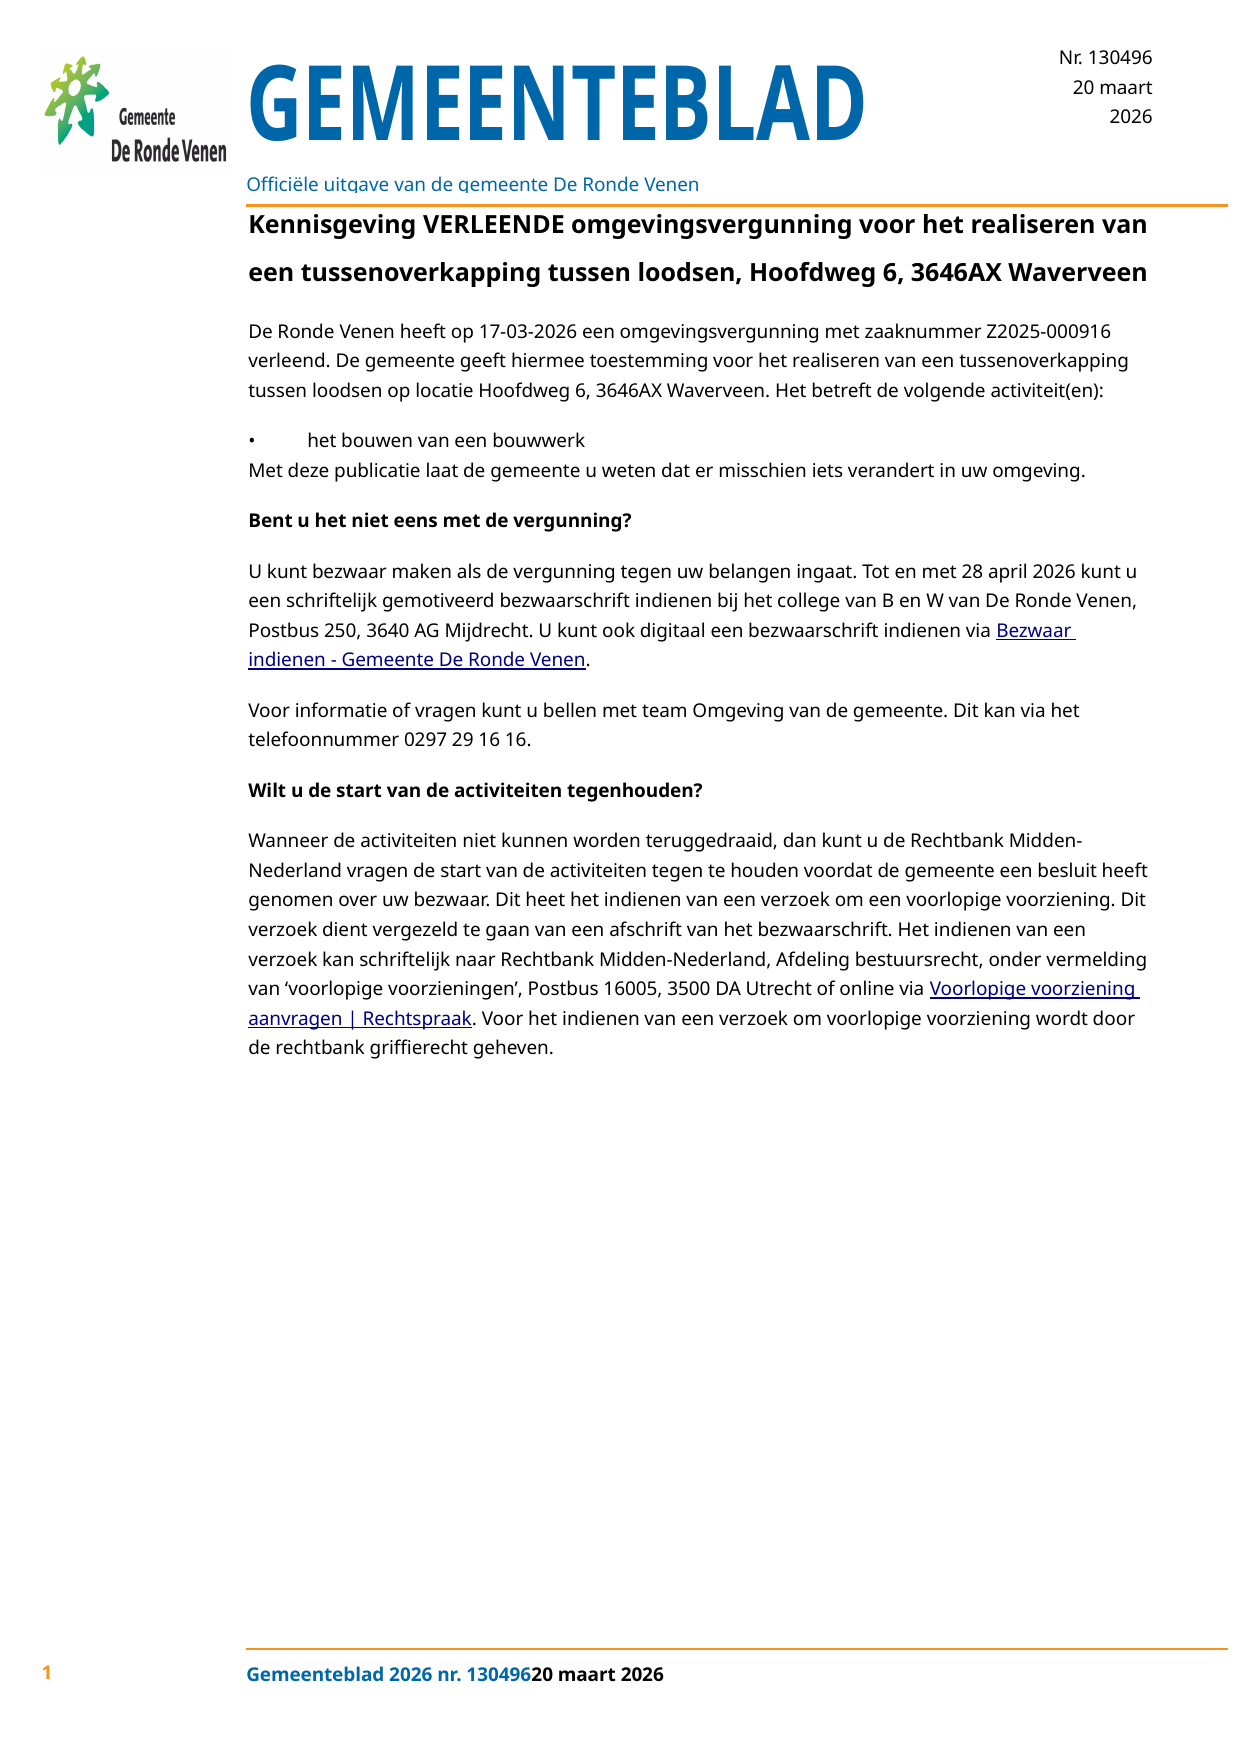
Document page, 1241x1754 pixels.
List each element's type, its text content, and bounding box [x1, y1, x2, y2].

text Kennisgeving VERLEENDE omgevingsvergunning voor het realiseren van een tussenoverkapping tussen loodsen, Hoofdweg 6, 3646AX Waverveen [248, 207, 1152, 288]
text De Ronde Venen heeft op 17-03-2026 een omgevingsvergunning met zaaknummer Z2025-000916 verleend. De gemeente geeft hiermee toestemming voor het realiseren van een tussenoverkapping tussen loodsen op locatie Hoofdweg 6, 3646AX Waverveen. Het betreft de volgende activiteit(en): [248, 318, 1152, 403]
list het bouwen van een bouwwerk [248, 427, 1152, 453]
text U kunt bezwaar maken als de vergunning tegen uw belangen ingaat. Tot en met 28 april 2026 kunt u een schriftelijk gemotiveerd bezwaarschrift indienen bij het college van B en W van De Ronde Venen, Postbus 250, 3640 AG Mijdrecht. U kunt ook digitaal een bezwaarschrift indienen via Bezwaar indienen - Gemeente De Ronde Venen. [248, 558, 1152, 672]
picture [41, 47, 231, 172]
text Met deze publicatie laat de gemeente u weten dat er misschien iets verandert in uw omgeving. [248, 457, 1152, 483]
text Bent u het niet eens met de vergunning? [248, 507, 1152, 533]
text Wilt u de start van de activiteiten tegenhouden? [248, 777, 1152, 803]
text Voor informatie of vragen kunt u bellen met team Omgeving van de gemeente. Dit kan via het telefoonnummer 0297 29 16 16. [248, 697, 1152, 752]
text Wanneer de activiteiten niet kunnen worden teruggedraaid, dan kunt u de Rechtbank Midden-Nederland vragen de start van de activiteiten tegen te houden voordat de gemeente een besluit heeft genomen over uw bezwaar. Dit heet het indienen van een verzoek om een voorlopige voorziening. Dit verzoek dient vergezeld te gaan van een afschrift van het bezwaarschrift. Het indienen van een verzoek kan schriftelijk naar Rechtbank Midden-Nederland, Afdeling bestuursrecht, onder vermelding van ‘voorlopige voorzieningen’, Postbus 16005, 3500 DA Utrecht of online via Voorlopige voorziening aanvragen | Rechtspraak. Voor het indienen van een verzoek om voorlopige voorziening wordt door de rechtbank griffierecht geheven. [248, 827, 1152, 1060]
